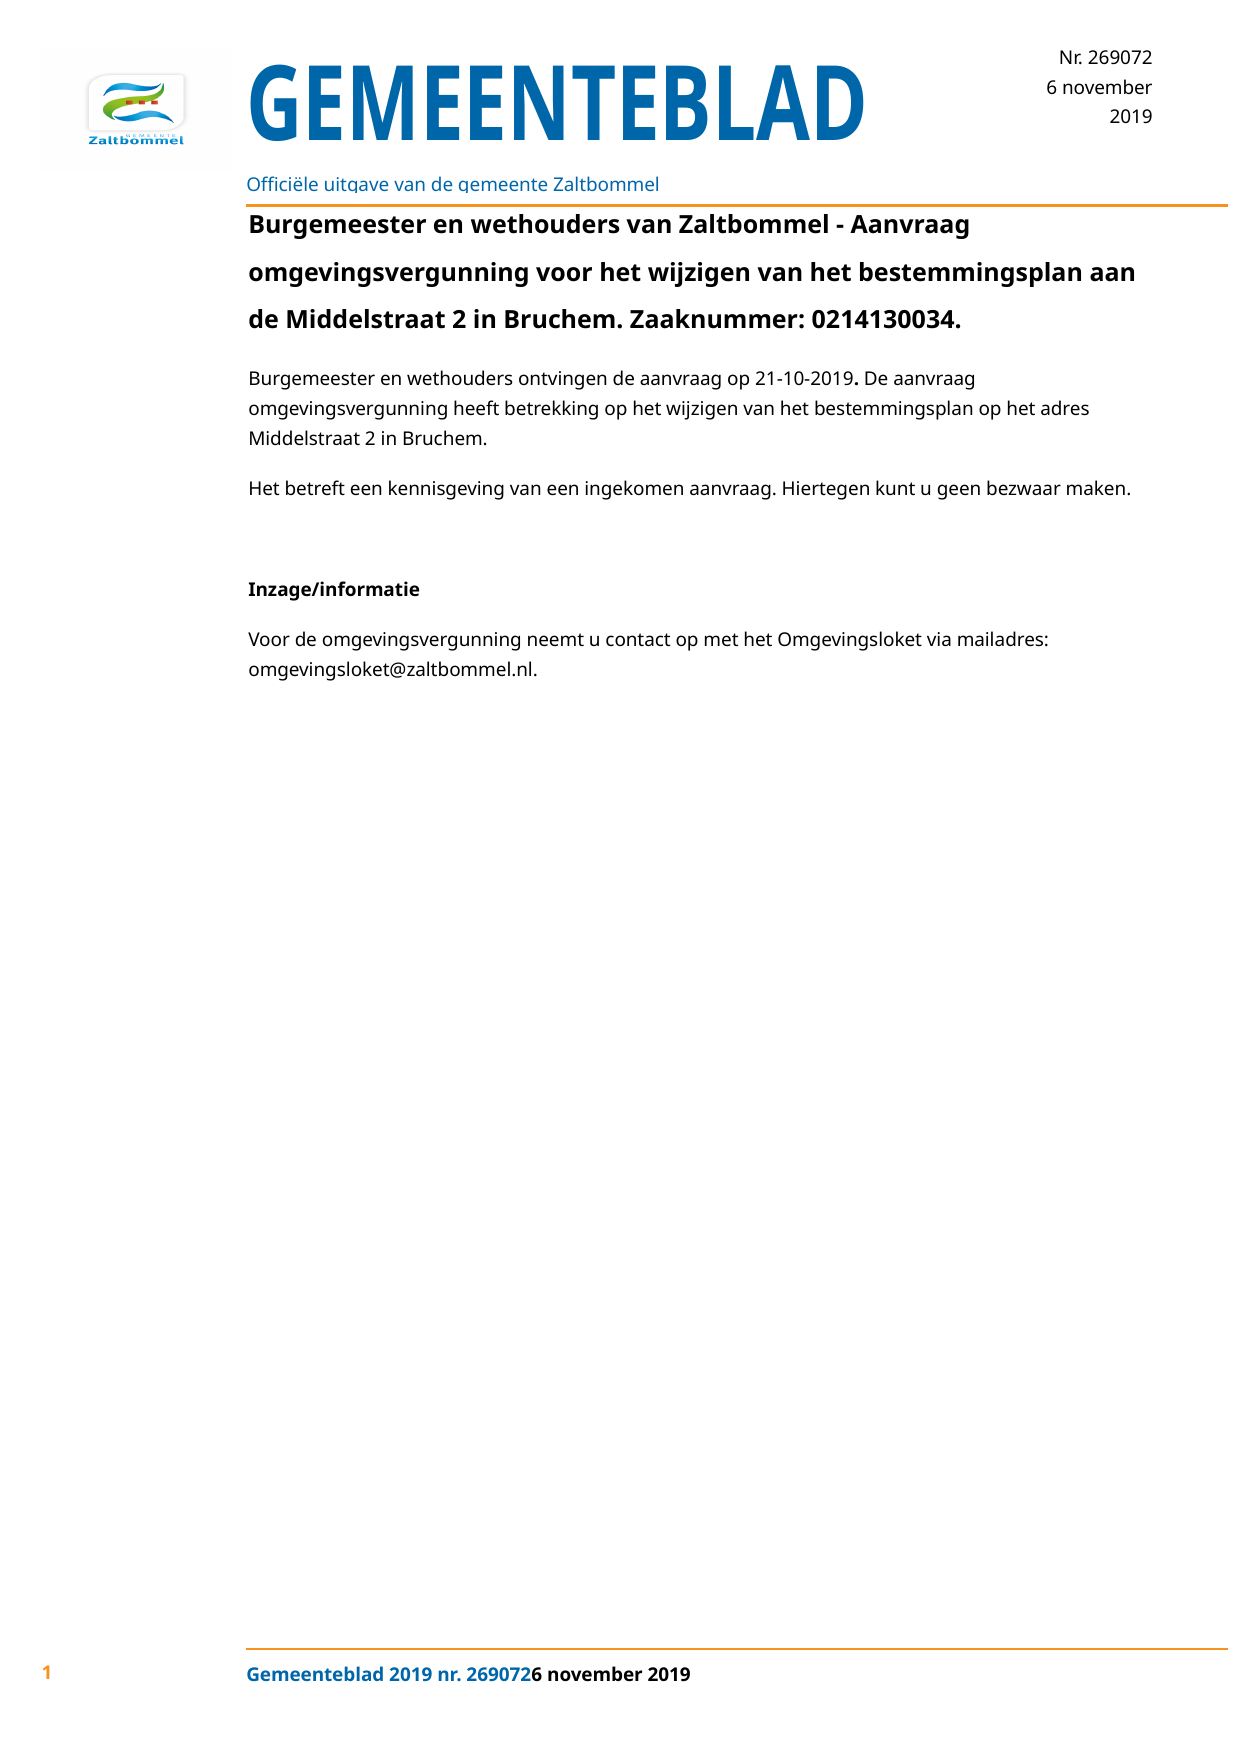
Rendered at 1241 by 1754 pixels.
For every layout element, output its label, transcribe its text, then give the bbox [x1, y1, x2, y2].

picture [41, 47, 231, 172]
text Inzage/informatie [248, 576, 1152, 602]
text Burgemeester en wethouders ontvingen de aanvraag op 21-10-2019. De aanvraag omgevingsvergunning heeft betrekking op het wijzigen van het bestemmingsplan op het adres Middelstraat 2 in Bruchem. [248, 366, 1152, 450]
text Het betreft een kennisgeving van een ingekomen aanvraag. Hiertegen kunt u geen bezwaar maken. [248, 475, 1152, 501]
text Burgemeester en wethouders van Zaltbommel - Aanvraag omgevingsvergunning voor het wijzigen van het bestemmingsplan aan de Middelstraat 2 in Bruchem. Zaaknummer: 0214130034. [248, 207, 1152, 336]
text Voor de omgevingsvergunning neemt u contact op met het Omgevingsloket via mailadres: omgevingsloket@zaltbommel.nl. [248, 626, 1152, 682]
